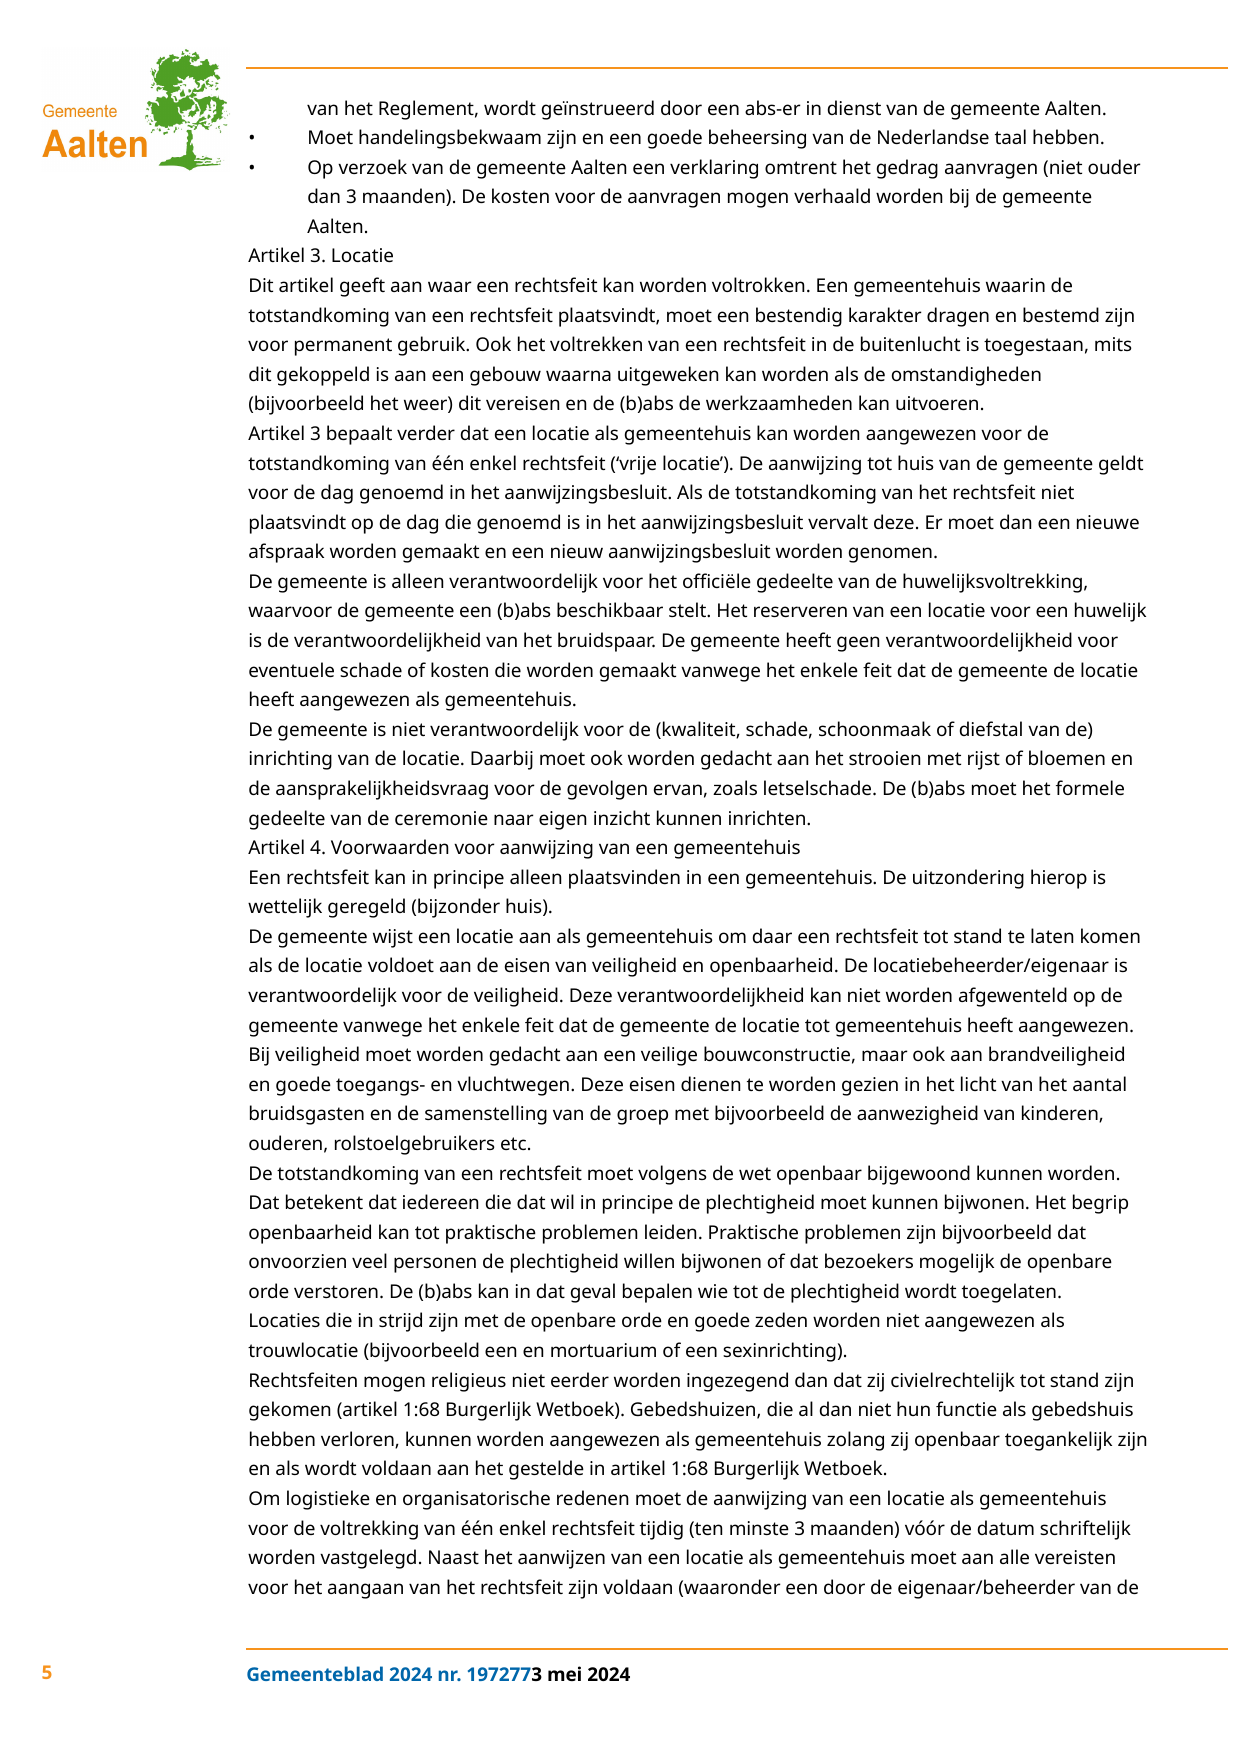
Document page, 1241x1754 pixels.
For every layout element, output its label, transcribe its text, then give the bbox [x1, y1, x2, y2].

text De totstandkoming van een rechtsfeit moet volgens de wet openbaar bijgewoond kunnen worden. Dat betekent dat iedereen die dat wil in principe de plechtigheid moet kunnen bijwonen. Het begrip openbaarheid kan tot praktische problemen leiden. Praktische problemen zijn bijvoorbeeld dat onvoorzien veel personen de plechtigheid willen bijwonen of dat bezoekers mogelijk de openbare orde verstoren. De (b)abs kan in dat geval bepalen wie tot de plechtigheid wordt toegelaten. [248, 1160, 1152, 1304]
text Een rechtsfeit kan in principe alleen plaatsvinden in een gemeentehuis. De uitzondering hierop is wettelijk geregeld (bijzonder huis). [248, 864, 1152, 919]
text De gemeente is niet verantwoordelijk voor de (kwaliteit, schade, schoonmaak of diefstal van de) inrichting van de locatie. Daarbij moet ook worden gedacht aan het strooien met rijst of bloemen en de aansprakelijkheidsvraag voor de gevolgen ervan, zoals letselschade. De (b)abs moet het formele gedeelte van de ceremonie naar eigen inzicht kunnen inrichten. [248, 716, 1152, 831]
list Op verzoek van de gemeente Aalten een verklaring omtrent het gedrag aanvragen (niet ouder dan 3 maanden). De kosten voor de aanvragen mogen verhaald worden bij de gemeente Aalten. [248, 154, 1152, 239]
text Artikel 3. Locatie [248, 243, 1152, 268]
list Moet handelingsbekwaam zijn en een goede beheersing van de Nederlandse taal hebben. [248, 124, 1152, 150]
text De gemeente wijst een locatie aan als gemeentehuis om daar een rechtsfeit tot stand te laten komen als de locatie voldoet aan de eisen van veiligheid en openbaarheid. De locatiebeheerder/eigenaar is verantwoordelijk voor de veiligheid. Deze verantwoordelijkheid kan niet worden afgewenteld op de gemeente vanwege het enkele feit dat de gemeente de locatie tot gemeentehuis heeft aangewezen. Bij veiligheid moet worden gedacht aan een veilige bouwconstructie, maar ook aan brandveiligheid en goede toegangs- en vluchtwegen. Deze eisen dienen te worden gezien in het licht van het aantal bruidsgasten en de samenstelling van de groep met bijvoorbeeld de aanwezigheid van kinderen, ouderen, rolstoelgebruikers etc. [248, 923, 1152, 1156]
list van het Reglement, wordt geïnstrueerd door een abs-er in dienst van de gemeente Aalten. [248, 95, 1152, 121]
text Locaties die in strijd zijn met de openbare orde en goede zeden worden niet aangewezen als trouwlocatie (bijvoorbeeld een en mortuarium of een sexinrichting). [248, 1308, 1152, 1363]
picture [41, 47, 231, 172]
text Artikel 3 bepaalt verder dat een locatie als gemeentehuis kan worden aangewezen voor de totstandkoming van één enkel rechtsfeit (‘vrije locatie’). De aanwijzing tot huis van de gemeente geldt voor de dag genoemd in het aanwijzingsbesluit. Als de totstandkoming van het rechtsfeit niet plaatsvindt op de dag die genoemd is in het aanwijzingsbesluit vervalt deze. Er moet dan een nieuwe afspraak worden gemaakt en een nieuw aanwijzingsbesluit worden genomen. [248, 420, 1152, 564]
text Artikel 4. Voorwaarden voor aanwijzing van een gemeentehuis [248, 834, 1152, 860]
text Dit artikel geeft aan waar een rechtsfeit kan worden voltrokken. Een gemeentehuis waarin de totstandkoming van een rechtsfeit plaatsvindt, moet een bestendig karakter dragen en bestemd zijn voor permanent gebruik. Ook het voltrekken van een rechtsfeit in de buitenlucht is toegestaan, mits dit gekoppeld is aan een gebouw waarna uitgeweken kan worden als de omstandigheden (bijvoorbeeld het weer) dit vereisen en de (b)abs de werkzaamheden kan uitvoeren. [248, 272, 1152, 416]
text Rechtsfeiten mogen religieus niet eerder worden ingezegend dan dat zij civielrechtelijk tot stand zijn gekomen (artikel 1:68 Burgerlijk Wetboek). Gebedshuizen, die al dan niet hun functie als gebedshuis hebben verloren, kunnen worden aangewezen als gemeentehuis zolang zij openbaar toegankelijk zijn en als wordt voldaan aan het gestelde in artikel 1:68 Burgerlijk Wetboek. [248, 1367, 1152, 1481]
text Om logistieke en organisatorische redenen moet de aanwijzing van een locatie als gemeentehuis voor de voltrekking van één enkel rechtsfeit tijdig (ten minste 3 maanden) vóór de datum schriftelijk worden vastgelegd. Naast het aanwijzen van een locatie als gemeentehuis moet aan alle vereisten voor het aangaan van het rechtsfeit zijn voldaan (waaronder een door de eigenaar/beheerder van de [248, 1485, 1152, 1600]
text De gemeente is alleen verantwoordelijk voor het officiële gedeelte van de huwelijksvoltrekking, waarvoor de gemeente een (b)abs beschikbaar stelt. Het reserveren van een locatie voor een huwelijk is de verantwoordelijkheid van het bruidspaar. De gemeente heeft geen verantwoordelijkheid voor eventuele schade of kosten die worden gemaakt vanwege het enkele feit dat de gemeente de locatie heeft aangewezen als gemeentehuis. [248, 568, 1152, 712]
